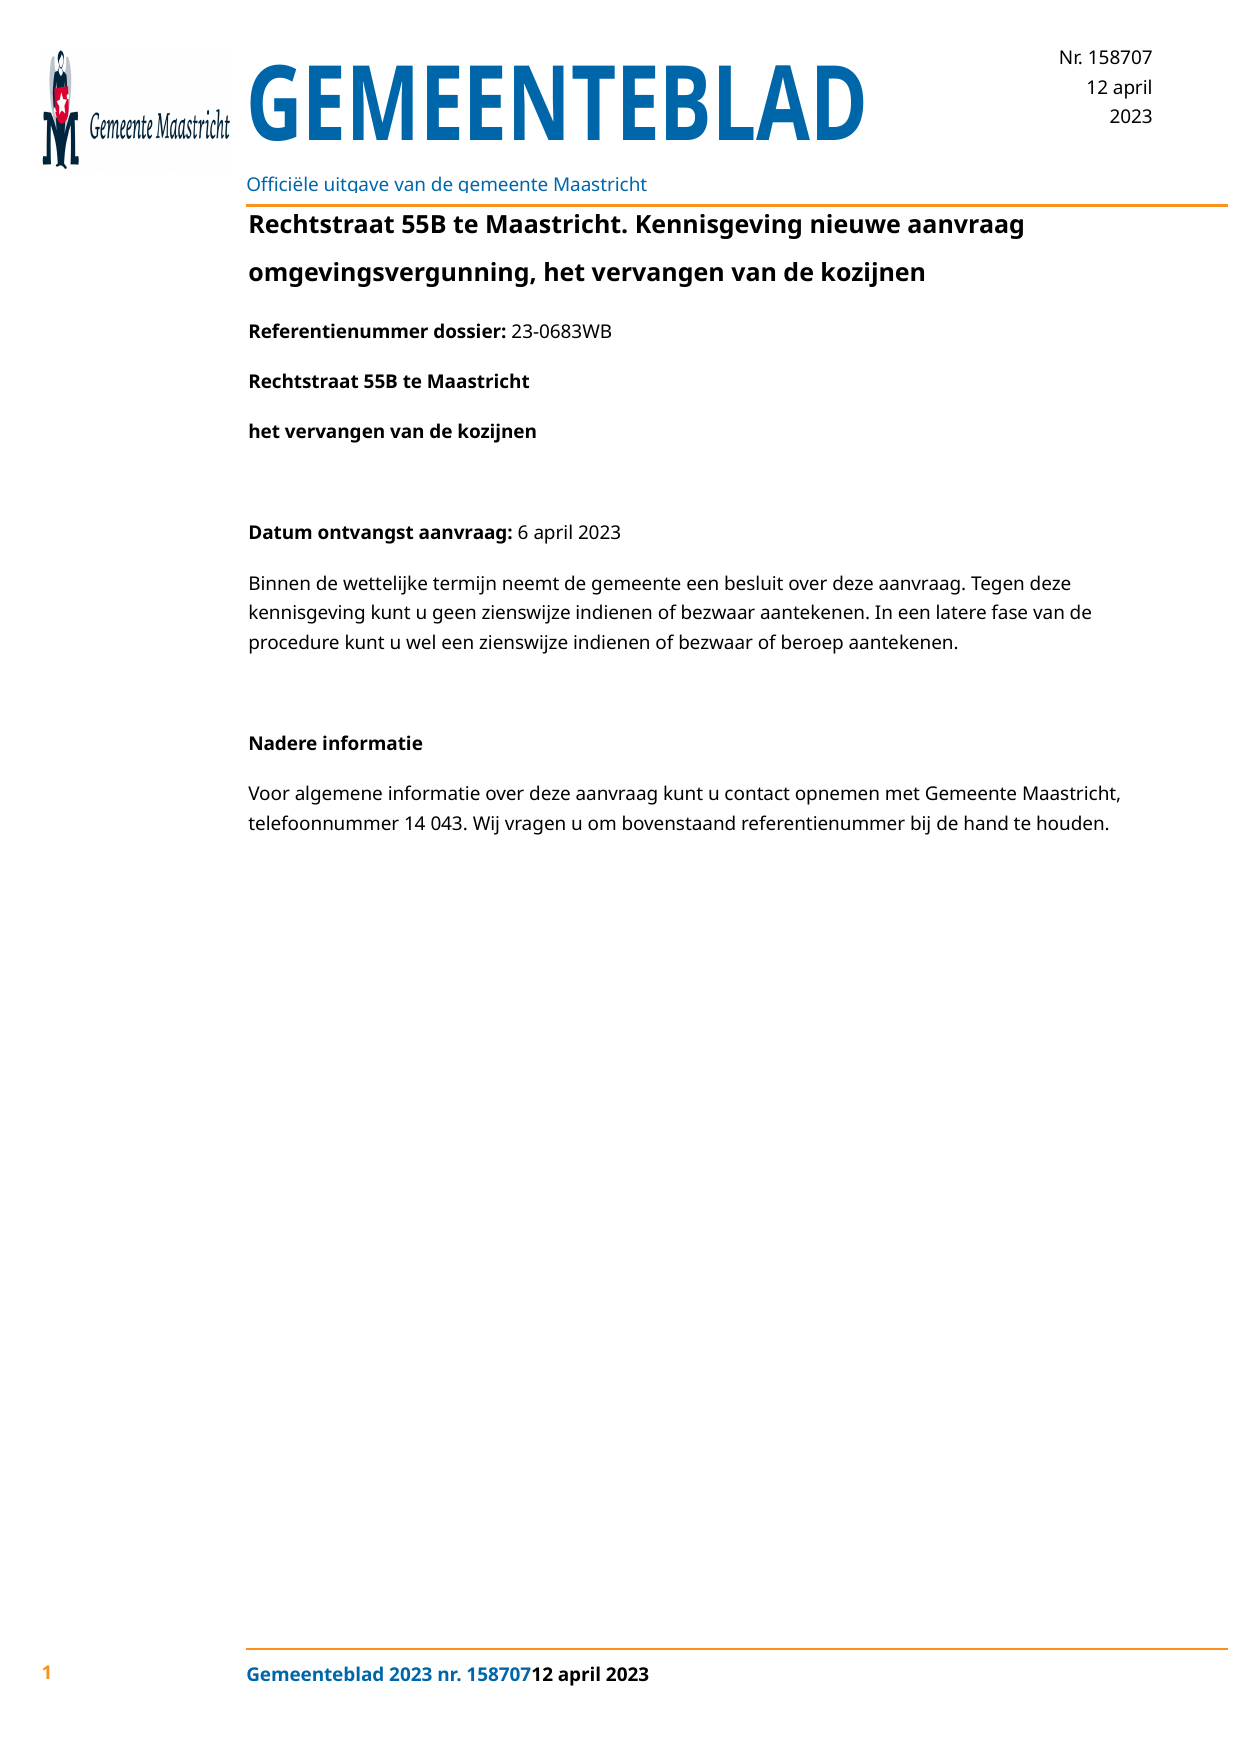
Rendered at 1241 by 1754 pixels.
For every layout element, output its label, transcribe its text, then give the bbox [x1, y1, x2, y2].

text Nadere informatie [248, 730, 1152, 756]
text Datum ontvangst aanvraag: 6 april 2023 [248, 519, 1152, 545]
text het vervangen van de kozijnen [248, 419, 1152, 444]
text Rechtstraat 55B te Maastricht [248, 368, 1152, 394]
text Rechtstraat 55B te Maastricht. Kennisgeving nieuwe aanvraag omgevingsvergunning, het vervangen van de kozijnen [248, 207, 1152, 288]
picture [41, 47, 231, 172]
text Referentienummer dossier: 23-0683WB [248, 318, 1152, 344]
text Binnen de wettelijke termijn neemt de gemeente een besluit over deze aanvraag. Tegen deze kennisgeving kunt u geen zienswijze indienen of bezwaar aantekenen. In een latere fase van de procedure kunt u wel een zienswijze indienen of bezwaar of beroep aantekenen. [248, 570, 1152, 655]
text Voor algemene informatie over deze aanvraag kunt u contact opnemen met Gemeente Maastricht, telefoonnummer 14 043. Wij vragen u om bovenstaand referentienummer bij de hand te houden. [248, 780, 1152, 836]
